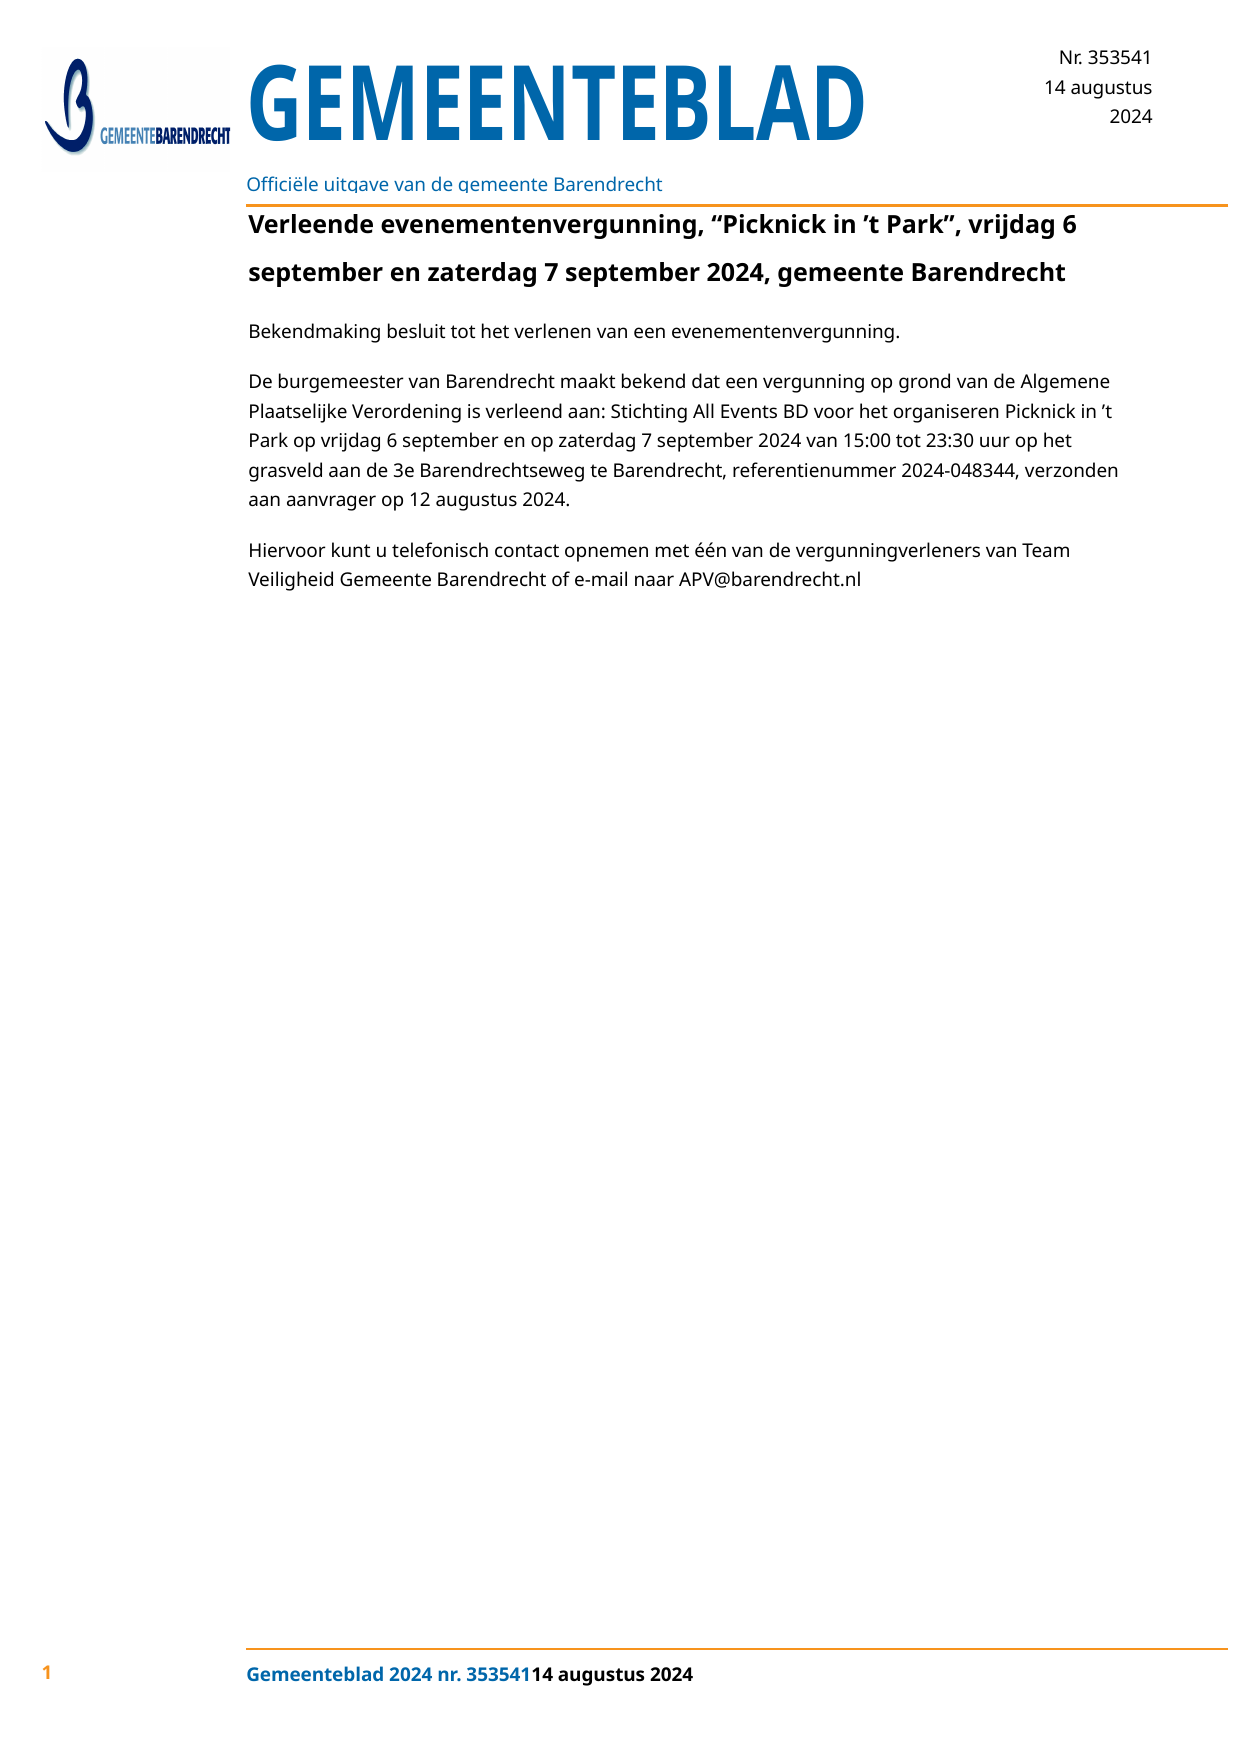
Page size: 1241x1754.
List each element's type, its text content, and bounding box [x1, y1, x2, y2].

text Verleende evenementenvergunning, “Picknick in ’t Park”, vrijdag 6 september en zaterdag 7 september 2024, gemeente Barendrecht [248, 207, 1152, 288]
picture [41, 47, 231, 172]
text De burgemeester van Barendrecht maakt bekend dat een vergunning op grond van de Algemene Plaatselijke Verordening is verleend aan: Stichting All Events BD voor het organiseren Picknick in ’t Park op vrijdag 6 september en op zaterdag 7 september 2024 van 15:00 tot 23:30 uur op het grasveld aan de 3e Barendrechtseweg te Barendrecht, referentienummer 2024-048344, verzonden aan aanvrager op 12 augustus 2024. [248, 368, 1152, 512]
text Bekendmaking besluit tot het verlenen van een evenementenvergunning. [248, 318, 1152, 344]
text Hiervoor kunt u telefonisch contact opnemen met één van de vergunningverleners van Team Veiligheid Gemeente Barendrecht of e-mail naar APV@barendrecht.nl [248, 537, 1152, 592]
